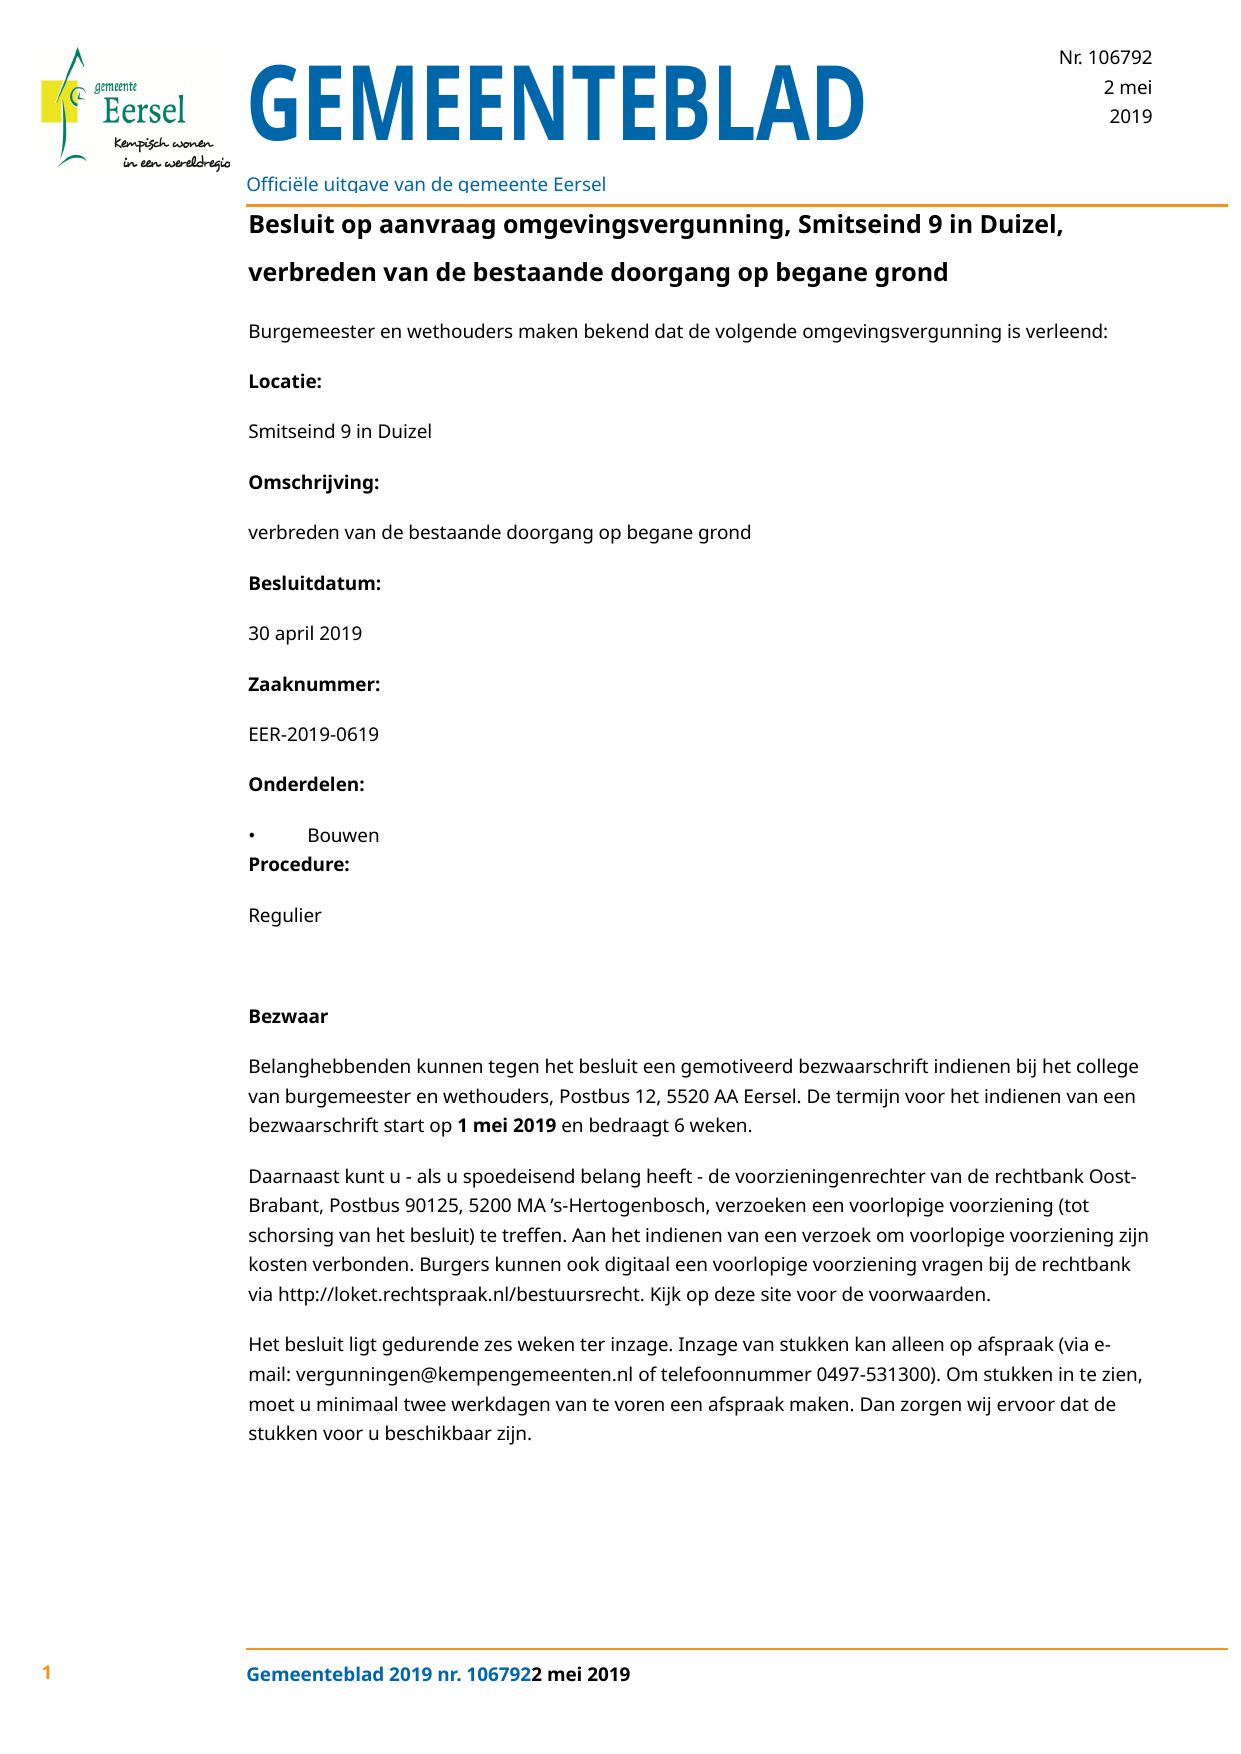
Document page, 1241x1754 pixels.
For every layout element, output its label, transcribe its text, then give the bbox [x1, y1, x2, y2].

text Onderdelen: [248, 772, 1152, 797]
text Besluitdatum: [248, 570, 1152, 596]
text verbreden van de bestaande doorgang op begane grond [248, 519, 1152, 545]
text Bezwaar [248, 1003, 1152, 1029]
text Burgemeester en wethouders maken bekend dat de volgende omgevingsvergunning is verleend: [248, 318, 1152, 344]
text Omschrijving: [248, 469, 1152, 495]
list Bouwen [248, 822, 1152, 848]
text Procedure: [248, 852, 1152, 877]
text 30 april 2019 [248, 620, 1152, 646]
text EER-2019-0619 [248, 721, 1152, 747]
text Locatie: [248, 368, 1152, 394]
text Regulier [248, 902, 1152, 928]
text Daarnaast kunt u - als u spoedeisend belang heeft - de voorzieningenrechter van de rechtbank Oost-Brabant, Postbus 90125, 5200 MA ’s-Hertogenbosch, verzoeken een voorlopige voorziening (tot schorsing van het besluit) te treffen. Aan het indienen van een verzoek om voorlopige voorziening zijn kosten verbonden. Burgers kunnen ook digitaal een voorlopige voorziening vragen bij de rechtbank via http://loket.rechtspraak.nl/bestuursrecht. Kijk op deze site voor de voorwaarden. [248, 1163, 1152, 1307]
text Smitseind 9 in Duizel [248, 419, 1152, 444]
text Belanghebbenden kunnen tegen het besluit een gemotiveerd bezwaarschrift indienen bij het college van burgemeester en wethouders, Postbus 12, 5520 AA Eersel. De termijn voor het indienen van een bezwaarschrift start op 1 mei 2019 en bedraagt 6 weken. [248, 1053, 1152, 1138]
text Zaaknummer: [248, 671, 1152, 697]
text Het besluit ligt gedurende zes weken ter inzage. Inzage van stukken kan alleen op afspraak (via e-mail: vergunningen@kempengemeenten.nl of telefoonnummer 0497-531300). Om stukken in te zien, moet u minimaal twee werkdagen van te voren een afspraak maken. Dan zorgen wij ervoor dat de stukken voor u beschikbaar zijn. [248, 1332, 1152, 1446]
text Besluit op aanvraag omgevingsvergunning, Smitseind 9 in Duizel, verbreden van de bestaande doorgang op begane grond [248, 207, 1152, 288]
picture [41, 47, 231, 172]
